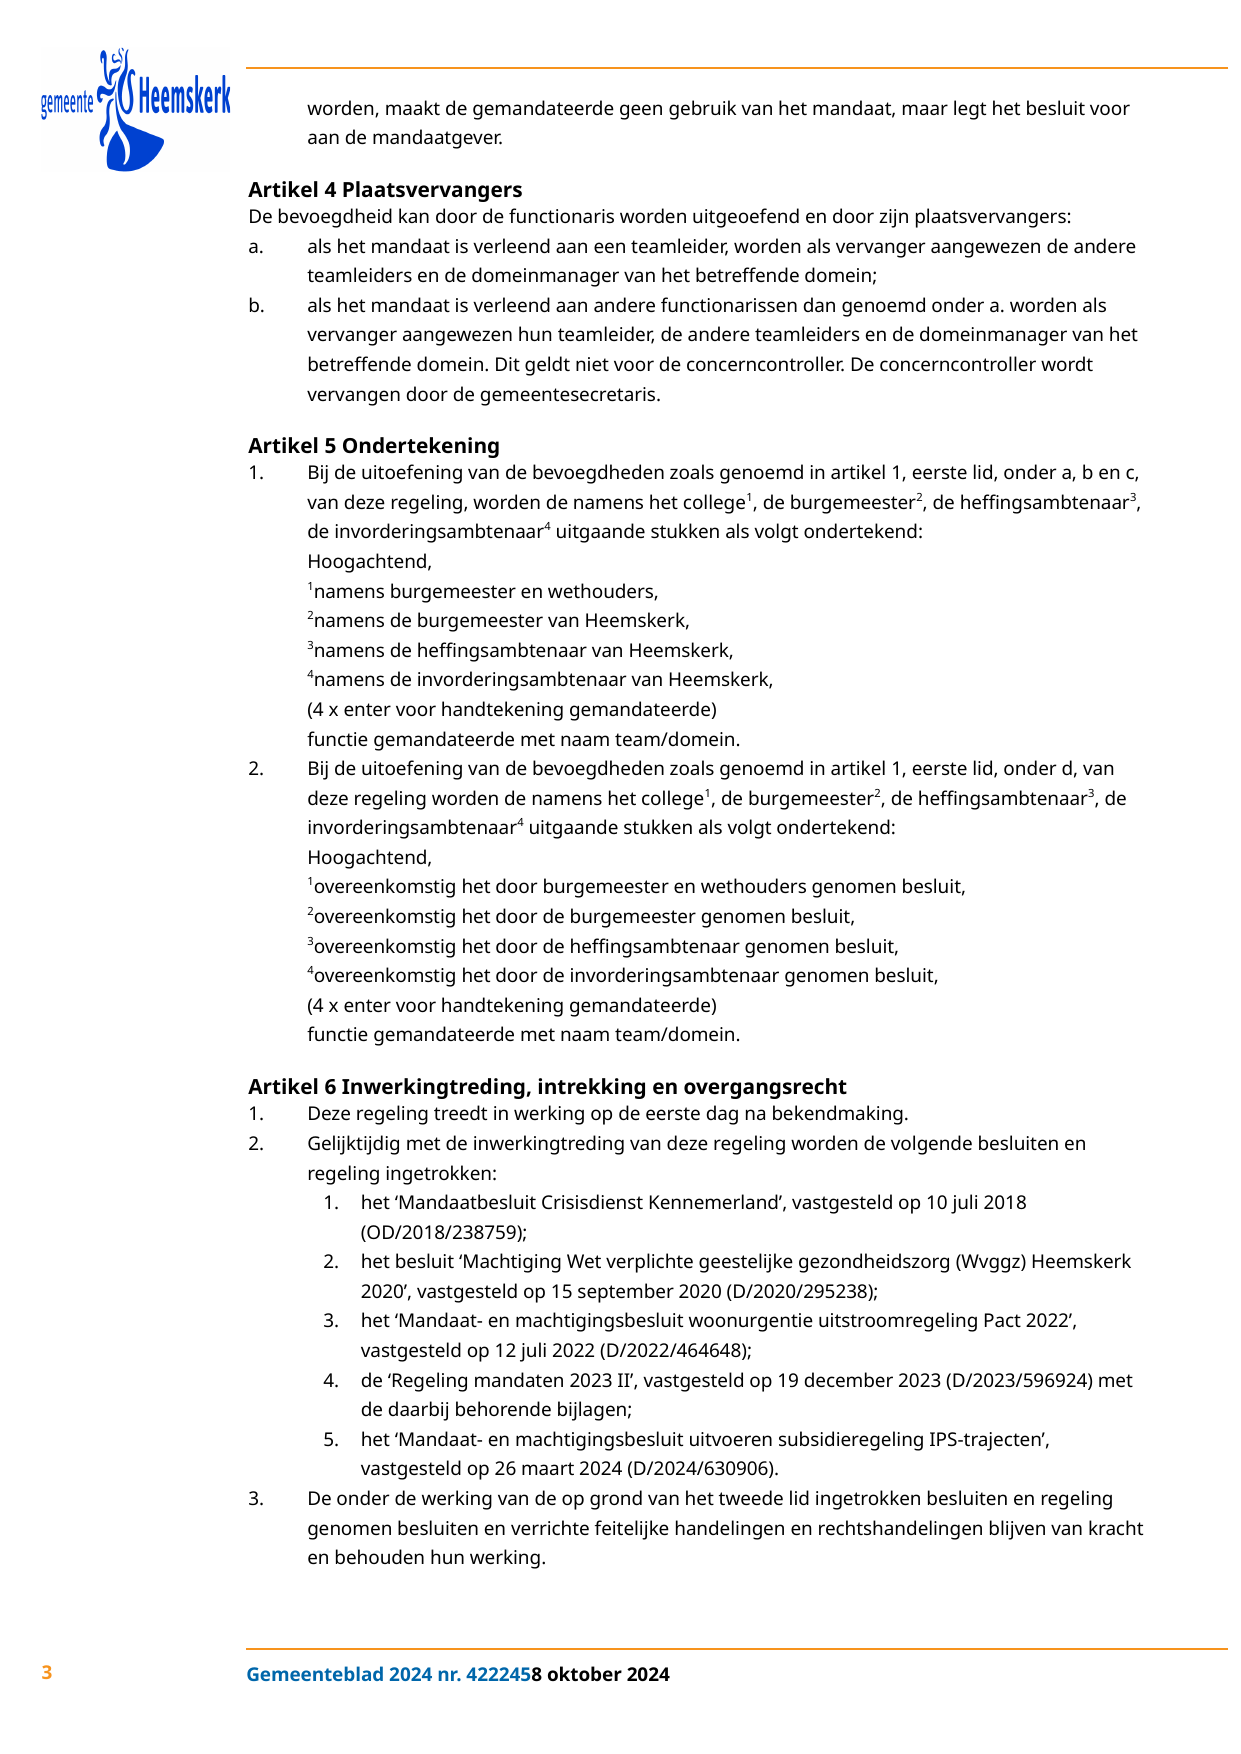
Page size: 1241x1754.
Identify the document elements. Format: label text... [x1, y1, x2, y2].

list het ‘Mandaat- en machtigingsbesluit woonurgentie uitstroomregeling Pact 2022’, vastgesteld op 12 juli 2022 (D/2022/464648); [323, 1308, 1152, 1363]
text Artikel 5 Ondertekening [248, 431, 1152, 459]
picture [41, 47, 231, 172]
list 2overeenkomstig het door de burgemeester genomen besluit, [248, 903, 1152, 929]
list als het mandaat is verleend aan andere functionarissen dan genoemd onder a. worden als vervanger aangewezen hun teamleider, de andere teamleiders en de domeinmanager van het betreffende domein. Dit geldt niet voor de concerncontroller. De concerncontroller wordt vervangen door de gemeentesecretaris. [248, 292, 1152, 406]
list functie gemandateerde met naam team/domein. [248, 726, 1152, 752]
list 1namens burgemeester en wethouders, [248, 578, 1152, 604]
list functie gemandateerde met naam team/domein. [248, 1022, 1152, 1047]
list Hoogachtend, [248, 844, 1152, 870]
list Hoogachtend, [248, 548, 1152, 574]
list Gelijktijdig met de inwerkingtreding van deze regeling worden de volgende besluiten en regeling ingetrokken: [248, 1130, 1152, 1185]
list (4 x enter voor handtekening gemandateerde) [248, 992, 1152, 1018]
list 4namens de invorderingsambtenaar van Heemskerk, [248, 667, 1152, 692]
list worden, maakt de gemandateerde geen gebruik van het mandaat, maar legt het besluit voor aan de mandaatgever. [248, 95, 1152, 150]
list 3overeenkomstig het door de heffingsambtenaar genomen besluit, [248, 933, 1152, 959]
list Bij de uitoefening van de bevoegdheden zoals genoemd in artikel 1, eerste lid, onder a, b en c, van deze regeling, worden de namens het college1, de burgemeester2, de heffingsambtenaar3, de invorderingsambtenaar4 uitgaande stukken als volgt ondertekend: [248, 459, 1152, 544]
list (4 x enter voor handtekening gemandateerde) [248, 696, 1152, 722]
list 4overeenkomstig het door de invorderingsambtenaar genomen besluit, [248, 962, 1152, 988]
list Bij de uitoefening van de bevoegdheden zoals genoemd in artikel 1, eerste lid, onder d, van deze regeling worden de namens het college1, de burgemeester2, de heffingsambtenaar3, de invorderingsambtenaar4 uitgaande stukken als volgt ondertekend: [248, 755, 1152, 840]
text Artikel 4 Plaatsvervangers [248, 175, 1152, 203]
list het ‘Mandaat- en machtigingsbesluit uitvoeren subsidieregeling IPS-trajecten’, vastgesteld op 26 maart 2024 (D/2024/630906). [323, 1426, 1152, 1481]
list De onder de werking van de op grond van het tweede lid ingetrokken besluiten en regeling genomen besluiten en verrichte feitelijke handelingen en rechtshandelingen blijven van kracht en behouden hun werking. [248, 1485, 1152, 1570]
list het ‘Mandaatbesluit Crisisdienst Kennemerland’, vastgesteld op 10 juli 2018 (OD/2018/238759); [323, 1189, 1152, 1244]
list de ‘Regeling mandaten 2023 II’, vastgesteld op 19 december 2023 (D/2023/596924) met de daarbij behorende bijlagen; [323, 1367, 1152, 1422]
list als het mandaat is verleend aan een teamleider, worden als vervanger aangewezen de andere teamleiders en de domeinmanager van het betreffende domein; [248, 233, 1152, 288]
text De bevoegdheid kan door de functionaris worden uitgeoefend en door zijn plaatsvervangers: [248, 203, 1152, 229]
list 3namens de heffingsambtenaar van Heemskerk, [248, 637, 1152, 663]
list het besluit ‘Machtiging Wet verplichte geestelijke gezondheidszorg (Wvggz) Heemskerk 2020’, vastgesteld op 15 september 2020 (D/2020/295238); [323, 1248, 1152, 1304]
list Deze regeling treedt in werking op de eerste dag na bekendmaking. [248, 1101, 1152, 1126]
list 1overeenkomstig het door burgemeester en wethouders genomen besluit, [248, 874, 1152, 899]
text Artikel 6 Inwerkingtreding, intrekking en overgangsrecht [248, 1072, 1152, 1101]
list 2namens de burgemeester van Heemskerk, [248, 607, 1152, 633]
